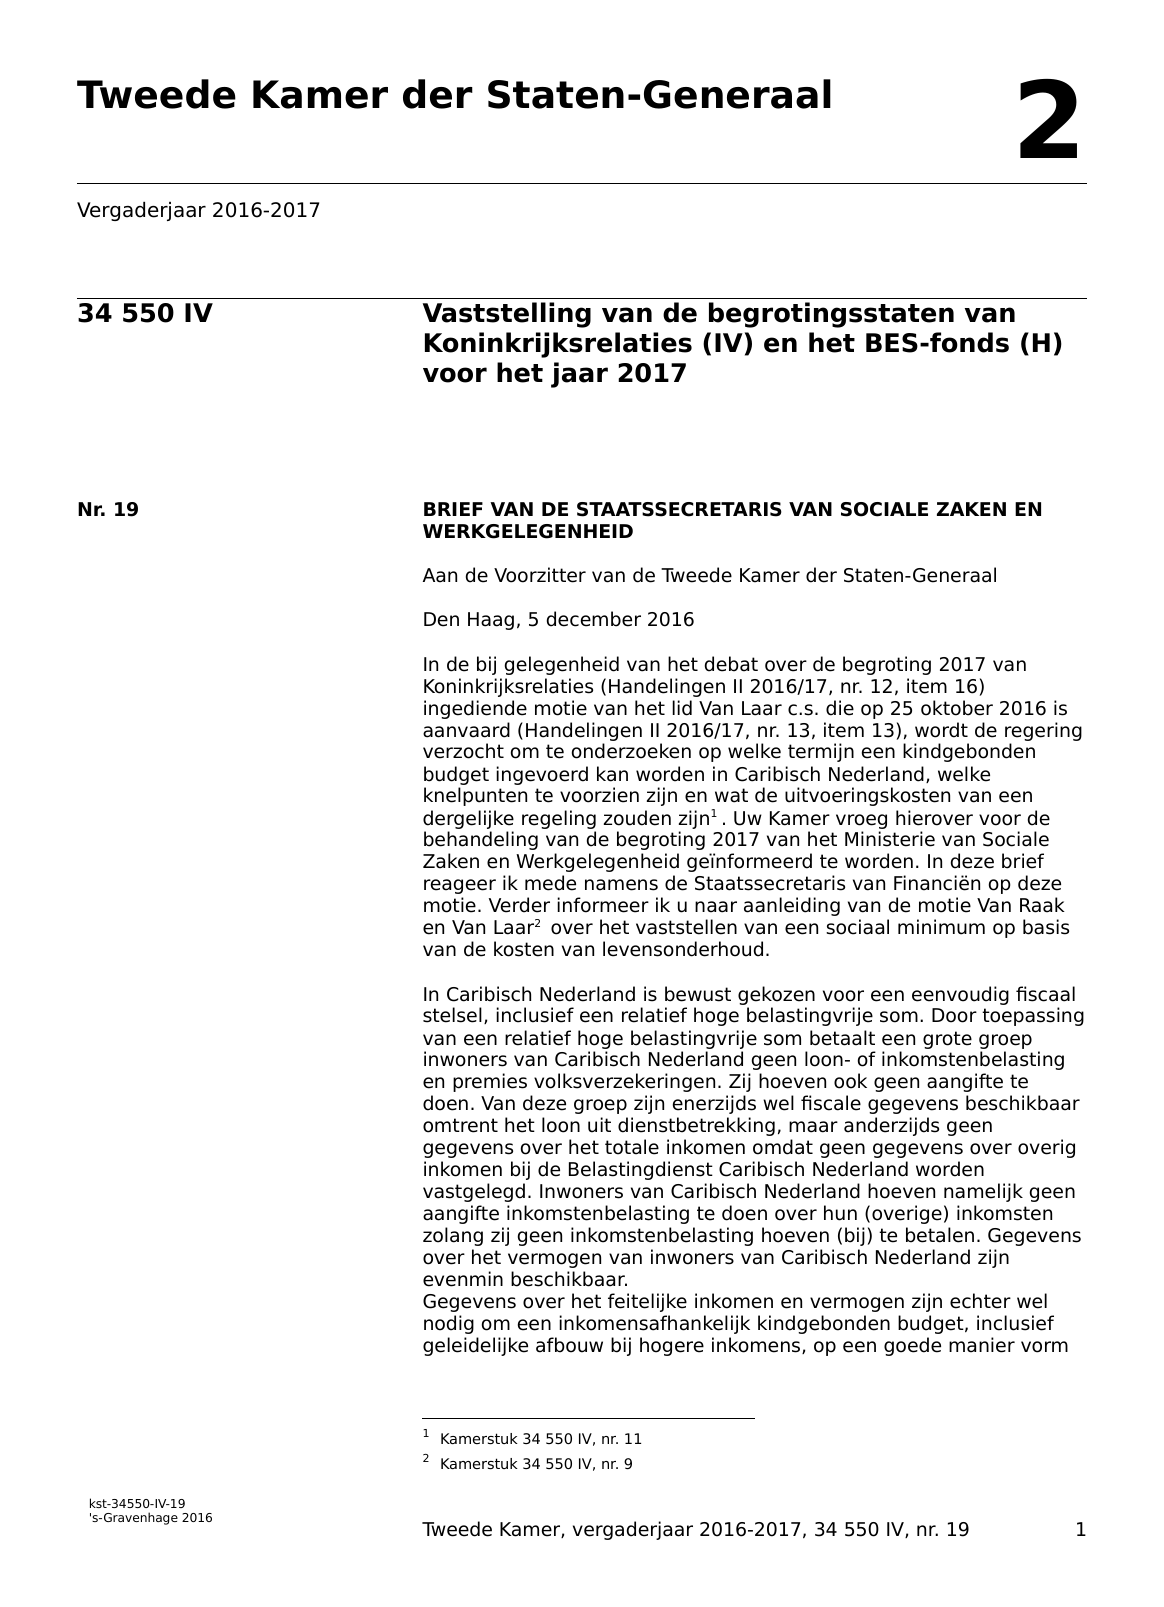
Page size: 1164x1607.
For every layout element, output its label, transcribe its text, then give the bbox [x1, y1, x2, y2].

text In de bij gelegenheid van het debat over de begroting 2017 van Koninkrijksrelaties (Handelingen II 2016/17, nr. 12, item 16) ingediende motie van het lid Van Laar c.s. die op 25 oktober 2016 is aanvaard (Handelingen II 2016/17, nr. 13, item 13), wordt de regering verzocht om te onderzoeken op welke termijn een kindgebonden budget ingevoerd kan worden in Caribisch Nederland, welke knelpunten te voorzien zijn en wat de uitvoeringskosten van een dergelijke regeling zouden zijn. Uw Kamer vroeg hierover voor de behandeling van de begroting 2017 van het Ministerie van Sociale Zaken en Werkgelegenheid geïnformeerd te worden. In deze brief reageer ik mede namens de Staatssecretaris van Financiën op deze motie. Verder informeer ik u naar aanleiding van de motie Van Raak en Van Laar over het vaststellen van een sociaal minimum op basis van de kosten van levensonderhoud. [422, 653, 1087, 961]
text Gegevens over het feitelijke inkomen en vermogen zijn echter wel nodig om een inkomensafhankelijk kindgebonden budget, inclusief geleidelijke afbouw bij hogere inkomens, op een goede manier vorm [422, 1291, 1087, 1357]
text In Caribisch Nederland is bewust gekozen voor een eenvoudig fiscaal stelsel, inclusief een relatief hoge belastingvrije som. Door toepassing van een relatief hoge belastingvrije som betaalt een grote groep inwoners van Caribisch Nederland geen loon- of inkomstenbelasting en premies volksverzekeringen. Zij hoeven ook geen aangifte te doen. Van deze groep zijn enerzijds wel fiscale gegevens beschikbaar omtrent het loon uit dienstbetrekking, maar anderzijds geen gegevens over het totale inkomen omdat geen gegevens over overig inkomen bij de Belastingdienst Caribisch Nederland worden vastgelegd. Inwoners van Caribisch Nederland hoeven namelijk geen aangifte inkomstenbelasting te doen over hun (overige) inkomsten zolang zij geen inkomstenbelasting hoeven (bij) te betalen. Gegevens over het vermogen van inwoners van Caribisch Nederland zijn evenmin beschikbaar. [422, 983, 1087, 1291]
text kst-34550-IV-19 [88, 1497, 323, 1511]
text Kamerstuk 34 550 IV, nr. 9 [422, 1452, 1087, 1474]
table_cell Vergaderjaar 2016-2017 [77, 184, 1087, 298]
table_header Tweede Kamer der Staten-Generaal [77, 59, 886, 183]
text Den Haag, 5 december 2016 [422, 609, 1087, 631]
text Kamerstuk 34 550 IV, nr. 11 [422, 1427, 1087, 1449]
text 's-Gravenhage 2016 [88, 1511, 323, 1525]
subtitle Nr. 19 BRIEF VAN DE STAATSSECRETARIS VAN SOCIALE ZAKEN EN WERKGELEGENHEID [77, 499, 1087, 543]
table_header 2 [886, 59, 1087, 183]
text Aan de Voorzitter van de Tweede Kamer der Staten-Generaal [422, 565, 1087, 587]
subtitle 34 550 IV Vaststelling van de begrotingsstaten van Koninkrijksrelaties (IV) en het BES-fonds (H) voor het jaar 2017 [77, 299, 1087, 388]
